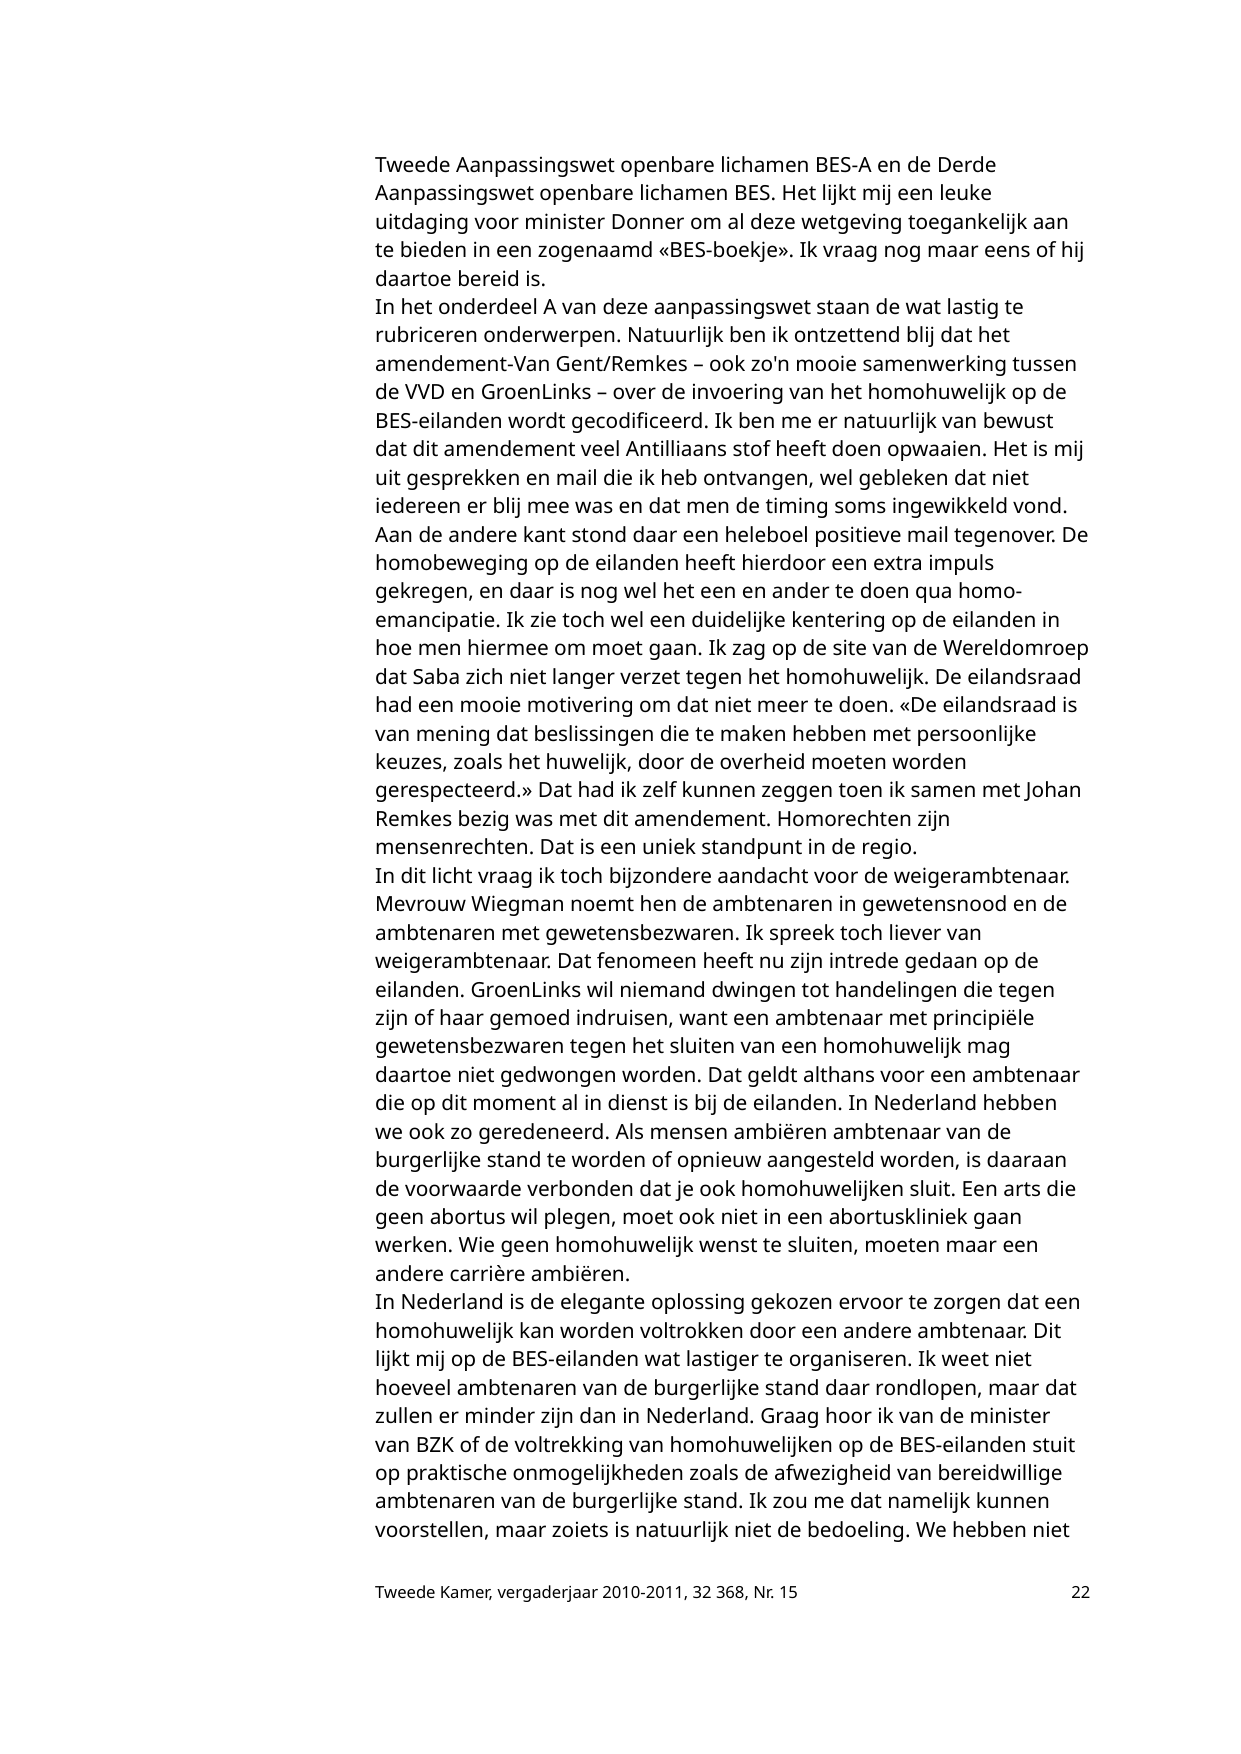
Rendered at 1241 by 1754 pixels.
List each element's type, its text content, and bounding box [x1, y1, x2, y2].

text Tweede Aanpassingswet openbare lichamen BES-A en de Derde Aanpassingswet openbare lichamen BES. Het lijkt mij een leuke uitdaging voor minister Donner om al deze wetgeving toegankelijk aan te bieden in een zogenaamd «BES-boekje». Ik vraag nog maar eens of hij daartoe bereid is. [375, 150, 1090, 292]
text In het onderdeel A van deze aanpassingswet staan de wat lastig te rubriceren onderwerpen. Natuurlijk ben ik ontzettend blij dat het amendement-Van Gent/Remkes – ook zo'n mooie samenwerking tussen de VVD en GroenLinks – over de invoering van het homohuwelijk op de BES-eilanden wordt gecodificeerd. Ik ben me er natuurlijk van bewust dat dit amendement veel Antilliaans stof heeft doen opwaaien. Het is mij uit gesprekken en mail die ik heb ontvangen, wel gebleken dat niet iedereen er blij mee was en dat men de timing soms ingewikkeld vond. Aan de andere kant stond daar een heleboel positieve mail tegenover. De homobeweging op de eilanden heeft hierdoor een extra impuls gekregen, en daar is nog wel het een en ander te doen qua homo-emancipatie. Ik zie toch wel een duidelijke kentering op de eilanden in hoe men hiermee om moet gaan. Ik zag op de site van de Wereldomroep dat Saba zich niet langer verzet tegen het homohuwelijk. De eilandsraad had een mooie motivering om dat niet meer te doen. «De eilandsraad is van mening dat beslissingen die te maken hebben met persoonlijke keuzes, zoals het huwelijk, door de overheid moeten worden gerespecteerd.» Dat had ik zelf kunnen zeggen toen ik samen met Johan Remkes bezig was met dit amendement. Homorechten zijn mensenrechten. Dat is een uniek standpunt in de regio. [375, 292, 1090, 861]
text In dit licht vraag ik toch bijzondere aandacht voor de weigerambtenaar. Mevrouw Wiegman noemt hen de ambtenaren in gewetensnood en de ambtenaren met gewetensbezwaren. Ik spreek toch liever van weigerambtenaar. Dat fenomeen heeft nu zijn intrede gedaan op de eilanden. GroenLinks wil niemand dwingen tot handelingen die tegen zijn of haar gemoed indruisen, want een ambtenaar met principiële gewetensbezwaren tegen het sluiten van een homohuwelijk mag daartoe niet gedwongen worden. Dat geldt althans voor een ambtenaar die op dit moment al in dienst is bij de eilanden. In Nederland hebben we ook zo geredeneerd. Als mensen ambiëren ambtenaar van de burgerlijke stand te worden of opnieuw aangesteld worden, is daaraan de voorwaarde verbonden dat je ook homohuwelijken sluit. Een arts die geen abortus wil plegen, moet ook niet in een abortuskliniek gaan werken. Wie geen homohuwelijk wenst te sluiten, moeten maar een andere carrière ambiëren. [375, 861, 1090, 1287]
text In Nederland is de elegante oplossing gekozen ervoor te zorgen dat een homohuwelijk kan worden voltrokken door een andere ambtenaar. Dit lijkt mij op de BES-eilanden wat lastiger te organiseren. Ik weet niet hoeveel ambtenaren van de burgerlijke stand daar rondlopen, maar dat zullen er minder zijn dan in Nederland. Graag hoor ik van de minister van BZK of de voltrekking van homohuwelijken op de BES-eilanden stuit op praktische onmogelijkheden zoals de afwezigheid van bereidwillige ambtenaren van de burgerlijke stand. Ik zou me dat namelijk kunnen voorstellen, maar zoiets is natuurlijk niet de bedoeling. We hebben niet [375, 1287, 1090, 1543]
